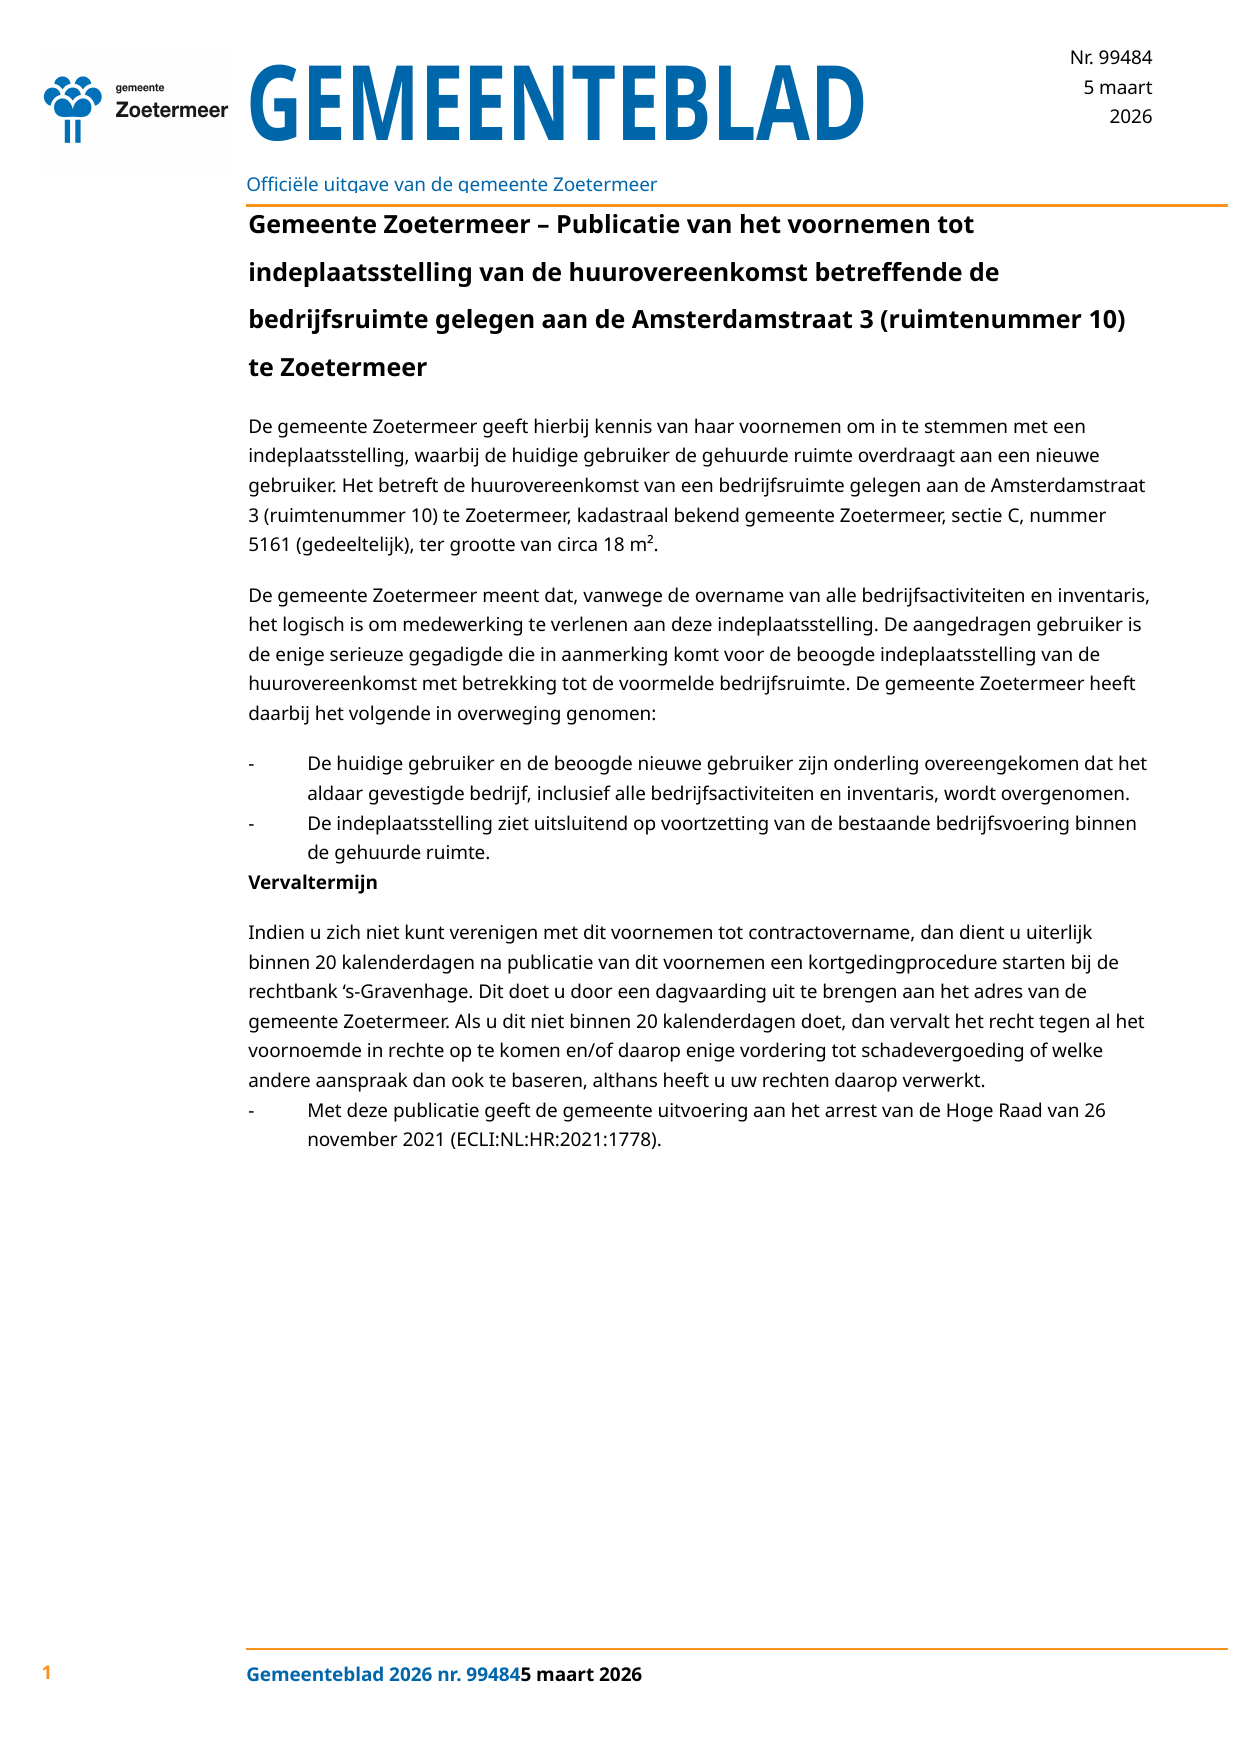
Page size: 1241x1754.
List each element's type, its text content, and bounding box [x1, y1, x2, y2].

text De gemeente Zoetermeer geeft hierbij kennis van haar voornemen om in te stemmen met een indeplaatsstelling, waarbij de huidige gebruiker de gehuurde ruimte overdraagt aan een nieuwe gebruiker. Het betreft de huurovereenkomst van een bedrijfsruimte gelegen aan de Amsterdamstraat 3 (ruimtenummer 10) te Zoetermeer, kadastraal bekend gemeente Zoetermeer, sectie C, nummer 5161 (gedeeltelijk), ter grootte van circa 18 m². [248, 413, 1152, 557]
text De gemeente Zoetermeer meent dat, vanwege de overname van alle bedrijfsactiviteiten en inventaris, het logisch is om medewerking te verlenen aan deze indeplaatsstelling. De aangedragen gebruiker is de enige serieuze gegadigde die in aanmerking komt voor de beoogde indeplaatsstelling van de huurovereenkomst met betrekking tot de voormelde bedrijfsruimte. De gemeente Zoetermeer heeft daarbij het volgende in overweging genomen: [248, 582, 1152, 726]
text Gemeente Zoetermeer – Publicatie van het voornemen tot indeplaatsstelling van de huurovereenkomst betreffende de bedrijfsruimte gelegen aan de Amsterdamstraat 3 (ruimtenummer 10) te Zoetermeer [248, 207, 1152, 384]
list De huidige gebruiker en de beoogde nieuwe gebruiker zijn onderling overeengekomen dat het aldaar gevestigde bedrijf, inclusief alle bedrijfsactiviteiten en inventaris, wordt overgenomen. [248, 751, 1152, 806]
list Met deze publicatie geeft de gemeente uitvoering aan het arrest van de Hoge Raad van 26 november 2021 (ECLI:NL:HR:2021:1778). [248, 1097, 1152, 1152]
text Vervaltermijn [248, 869, 1152, 895]
text Indien u zich niet kunt verenigen met dit voornemen tot contractovername, dan dient u uiterlijk binnen 20 kalenderdagen na publicatie van dit voornemen een kortgedingprocedure starten bij de rechtbank ‘s-Gravenhage. Dit doet u door een dagvaarding uit te brengen aan het adres van de gemeente Zoetermeer. Als u dit niet binnen 20 kalenderdagen doet, dan vervalt het recht tegen al het voornoemde in rechte op te komen en/of daarop enige vordering tot schadevergoeding of welke andere aanspraak dan ook te baseren, althans heeft u uw rechten daarop verwerkt. [248, 919, 1152, 1093]
picture [41, 47, 231, 172]
list De indeplaatsstelling ziet uitsluitend op voortzetting van de bestaande bedrijfsvoering binnen de gehuurde ruimte. [248, 810, 1152, 865]
